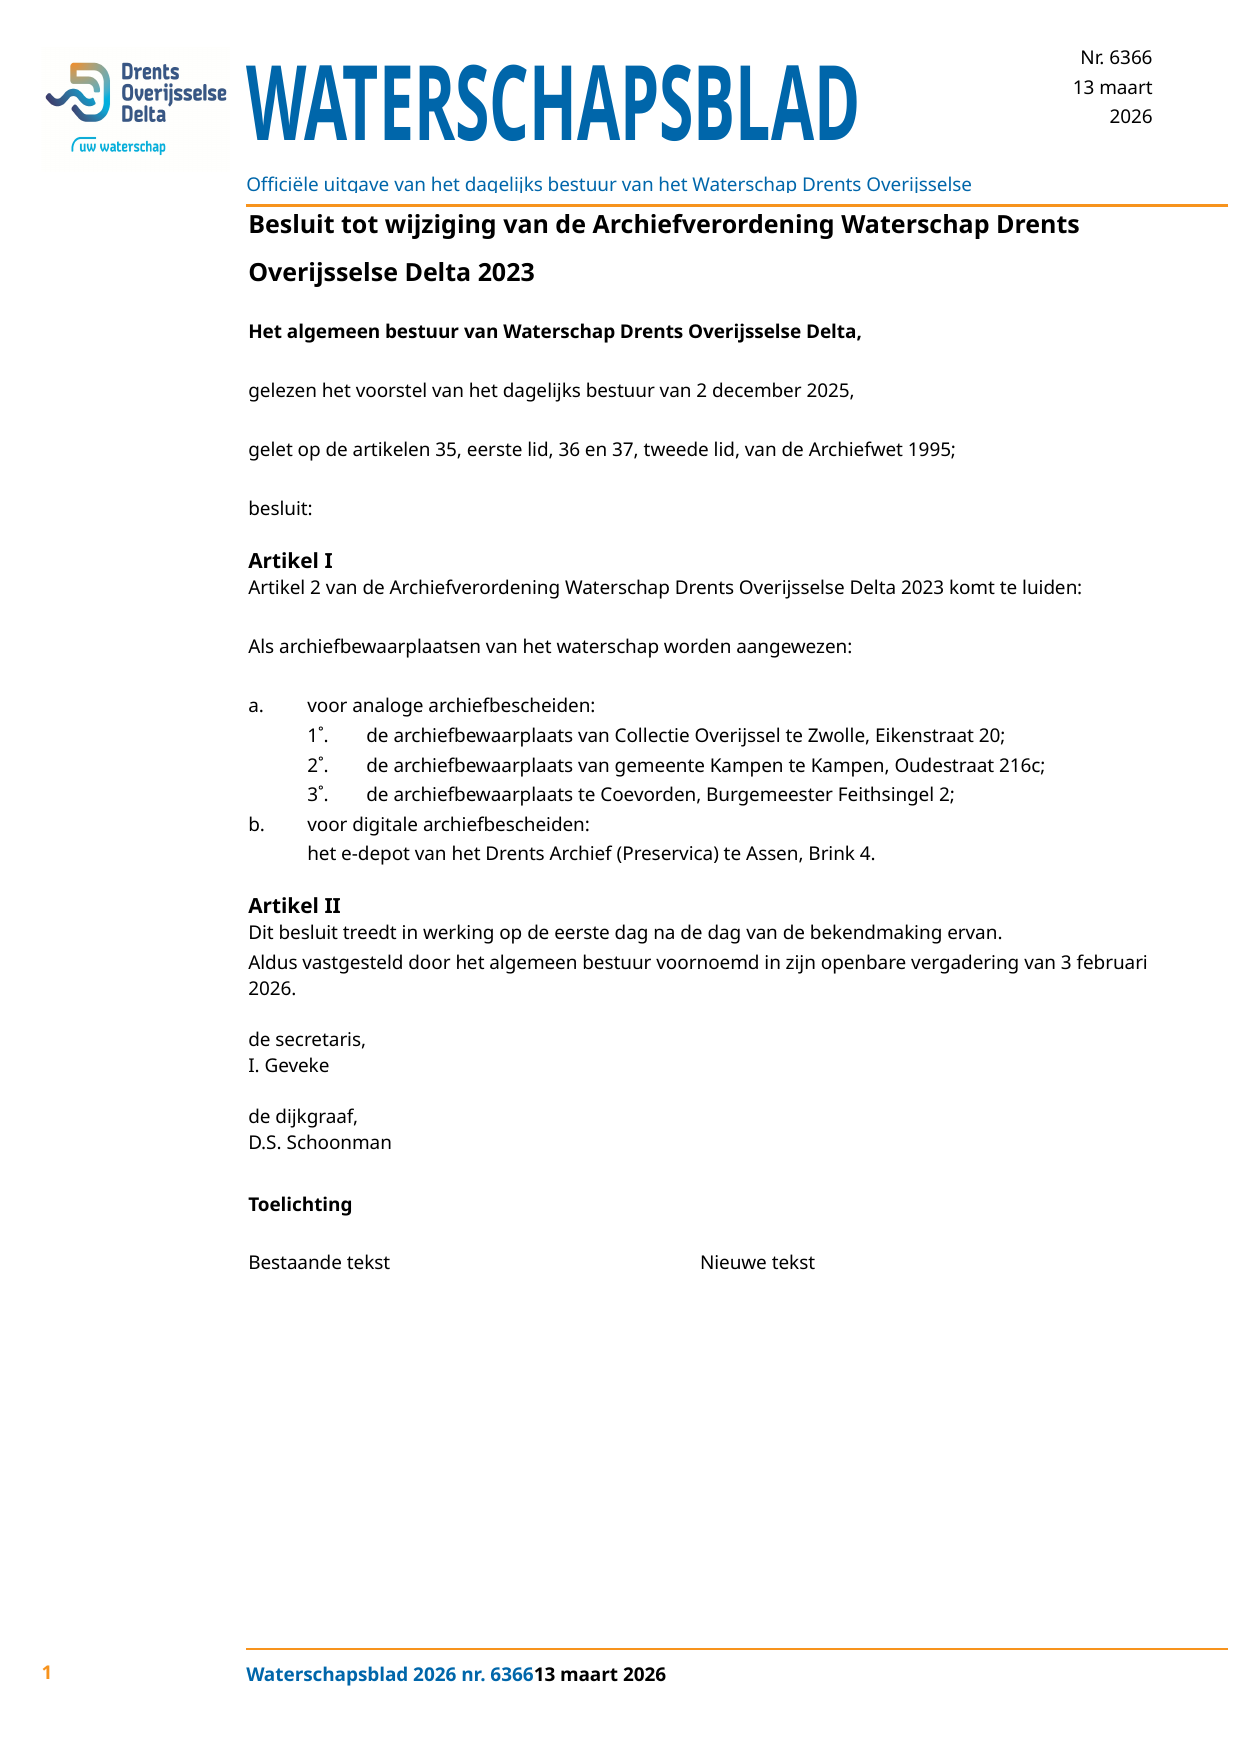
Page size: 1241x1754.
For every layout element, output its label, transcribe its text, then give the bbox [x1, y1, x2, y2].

table_header Nieuwe tekst [700, 1250, 1152, 1275]
text Het algemeen bestuur van Waterschap Drents Overijsselse Delta, [248, 318, 1152, 344]
list de archiefbewaarplaats van Collectie Overijssel te Zwolle, Eikenstraat 20; [307, 722, 1152, 748]
list voor digitale archiefbescheiden: [248, 811, 1152, 837]
text Artikel 2 van de Archiefverordening Waterschap Drents Overijsselse Delta 2023 komt te luiden: [248, 574, 1152, 600]
text Besluit tot wijziging van de Archiefverordening Waterschap Drents Overijsselse Delta 2023 [248, 207, 1152, 288]
text Aldus vastgesteld door het algemeen bestuur voornoemd in zijn openbare vergadering van 3 februari 2026. [248, 949, 1152, 1000]
text de dijkgraaf, [248, 1103, 1152, 1129]
text I. Geveke [248, 1052, 1152, 1078]
text Dit besluit treedt in werking op de eerste dag na de dag van de bekendmaking ervan. [248, 919, 1152, 945]
text Als archiefbewaarplaatsen van het waterschap worden aangewezen: [248, 633, 1152, 659]
text de secretaris, [248, 1026, 1152, 1052]
list de archiefbewaarplaats van gemeente Kampen te Kampen, Oudestraat 216c; [307, 752, 1152, 777]
text besluit: [248, 495, 1152, 521]
list voor analoge archiefbescheiden: [248, 693, 1152, 718]
list de archiefbewaarplaats te Coevorden, Burgemeester Feithsingel 2; [307, 781, 1152, 807]
text Toelichting [248, 1181, 1152, 1220]
table_header Bestaande tekst [248, 1250, 700, 1275]
text Artikel I [248, 546, 1152, 574]
text gelezen het voorstel van het dagelijks bestuur van 2 december 2025, [248, 377, 1152, 403]
picture [41, 47, 231, 172]
text D.S. Schoonman [248, 1129, 1152, 1155]
text gelet op de artikelen 35, eerste lid, 36 en 37, tweede lid, van de Archiefwet 1995; [248, 436, 1152, 462]
text Artikel II [248, 891, 1152, 919]
list het e-depot van het Drents Archief (Preservica) te Assen, Brink 4. [248, 841, 1152, 866]
